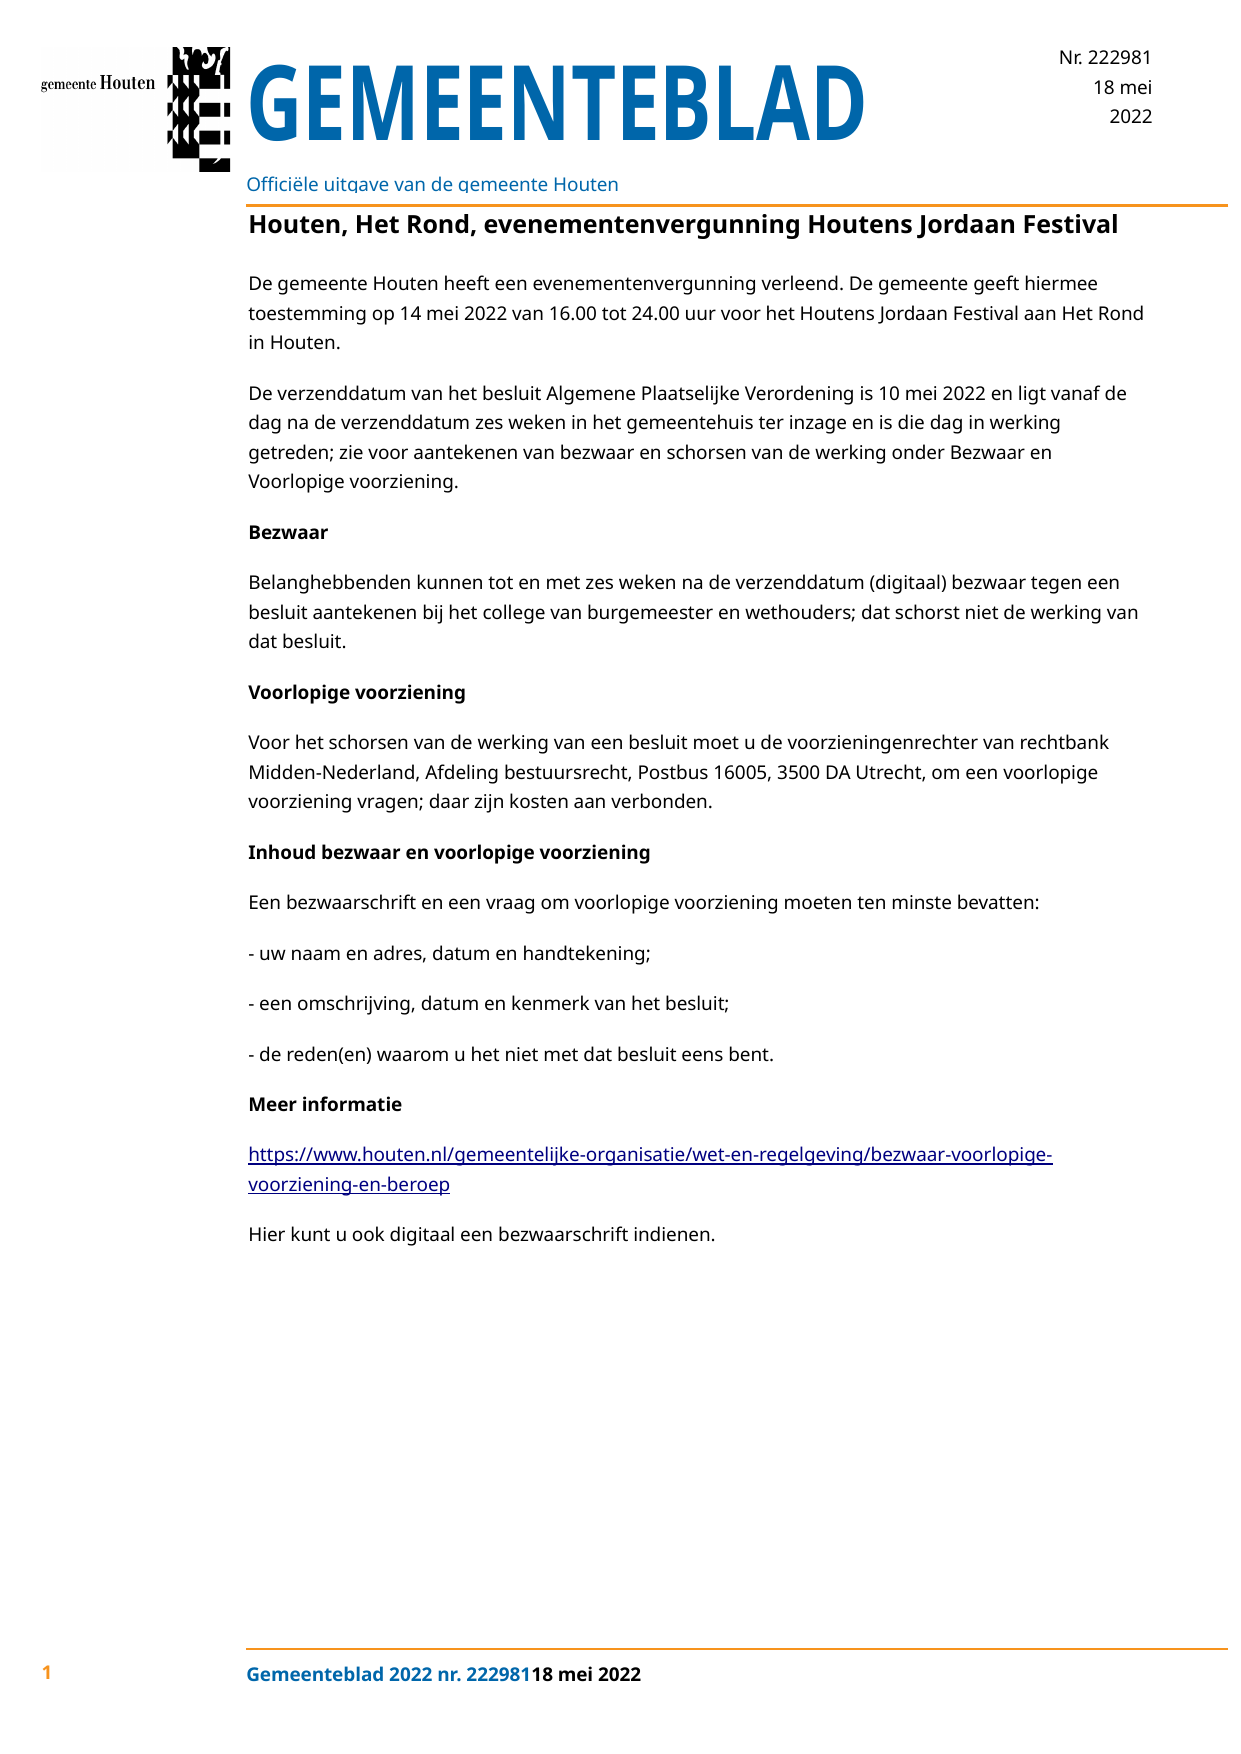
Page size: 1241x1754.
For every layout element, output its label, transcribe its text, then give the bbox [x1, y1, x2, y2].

text Hier kunt u ook digitaal een bezwaarschrift indienen. [248, 1222, 1152, 1247]
text Meer informatie [248, 1091, 1152, 1117]
text Voor het schorsen van de werking van een besluit moet u de voorzieningenrechter van rechtbank Midden-Nederland, Afdeling bestuursrecht, Postbus 16005, 3500 DA Utrecht, om een voorlopige voorziening vragen; daar zijn kosten aan verbonden. [248, 729, 1152, 814]
text Belanghebbenden kunnen tot en met zes weken na de verzenddatum (digitaal) bezwaar tegen een besluit aantekenen bij het college van burgemeester en wethouders; dat schorst niet de werking van dat besluit. [248, 569, 1152, 654]
text - de reden(en) waarom u het niet met dat besluit eens bent. [248, 1041, 1152, 1066]
text Houten, Het Rond, evenementenvergunning Houtens Jordaan Festival [248, 207, 1152, 241]
text Een bezwaarschrift en een vraag om voorlopige voorziening moeten ten minste bevatten: [248, 889, 1152, 915]
text Voorlopige voorziening [248, 679, 1152, 705]
text - een omschrijving, datum en kenmerk van het besluit; [248, 990, 1152, 1016]
text Bezwaar [248, 519, 1152, 545]
picture [41, 47, 231, 172]
text Inhoud bezwaar en voorlopige voorziening [248, 839, 1152, 865]
text De verzenddatum van het besluit Algemene Plaatselijke Verordening is 10 mei 2022 en ligt vanaf de dag na de verzenddatum zes weken in het gemeentehuis ter inzage en is die dag in werking getreden; zie voor aantekenen van bezwaar en schorsen van de werking onder Bezwaar en Voorlopige voorziening. [248, 380, 1152, 494]
text De gemeente Houten heeft een evenementenvergunning verleend. De gemeente geeft hiermee toestemming op 14 mei 2022 van 16.00 tot 24.00 uur voor het Houtens Jordaan Festival aan Het Rond in Houten. [248, 270, 1152, 355]
text https://www.houten.nl/gemeentelijke-organisatie/wet-en-regelgeving/bezwaar-voorlopige-voorziening-en-beroep [248, 1142, 1152, 1197]
text - uw naam en adres, datum en handtekening; [248, 940, 1152, 966]
